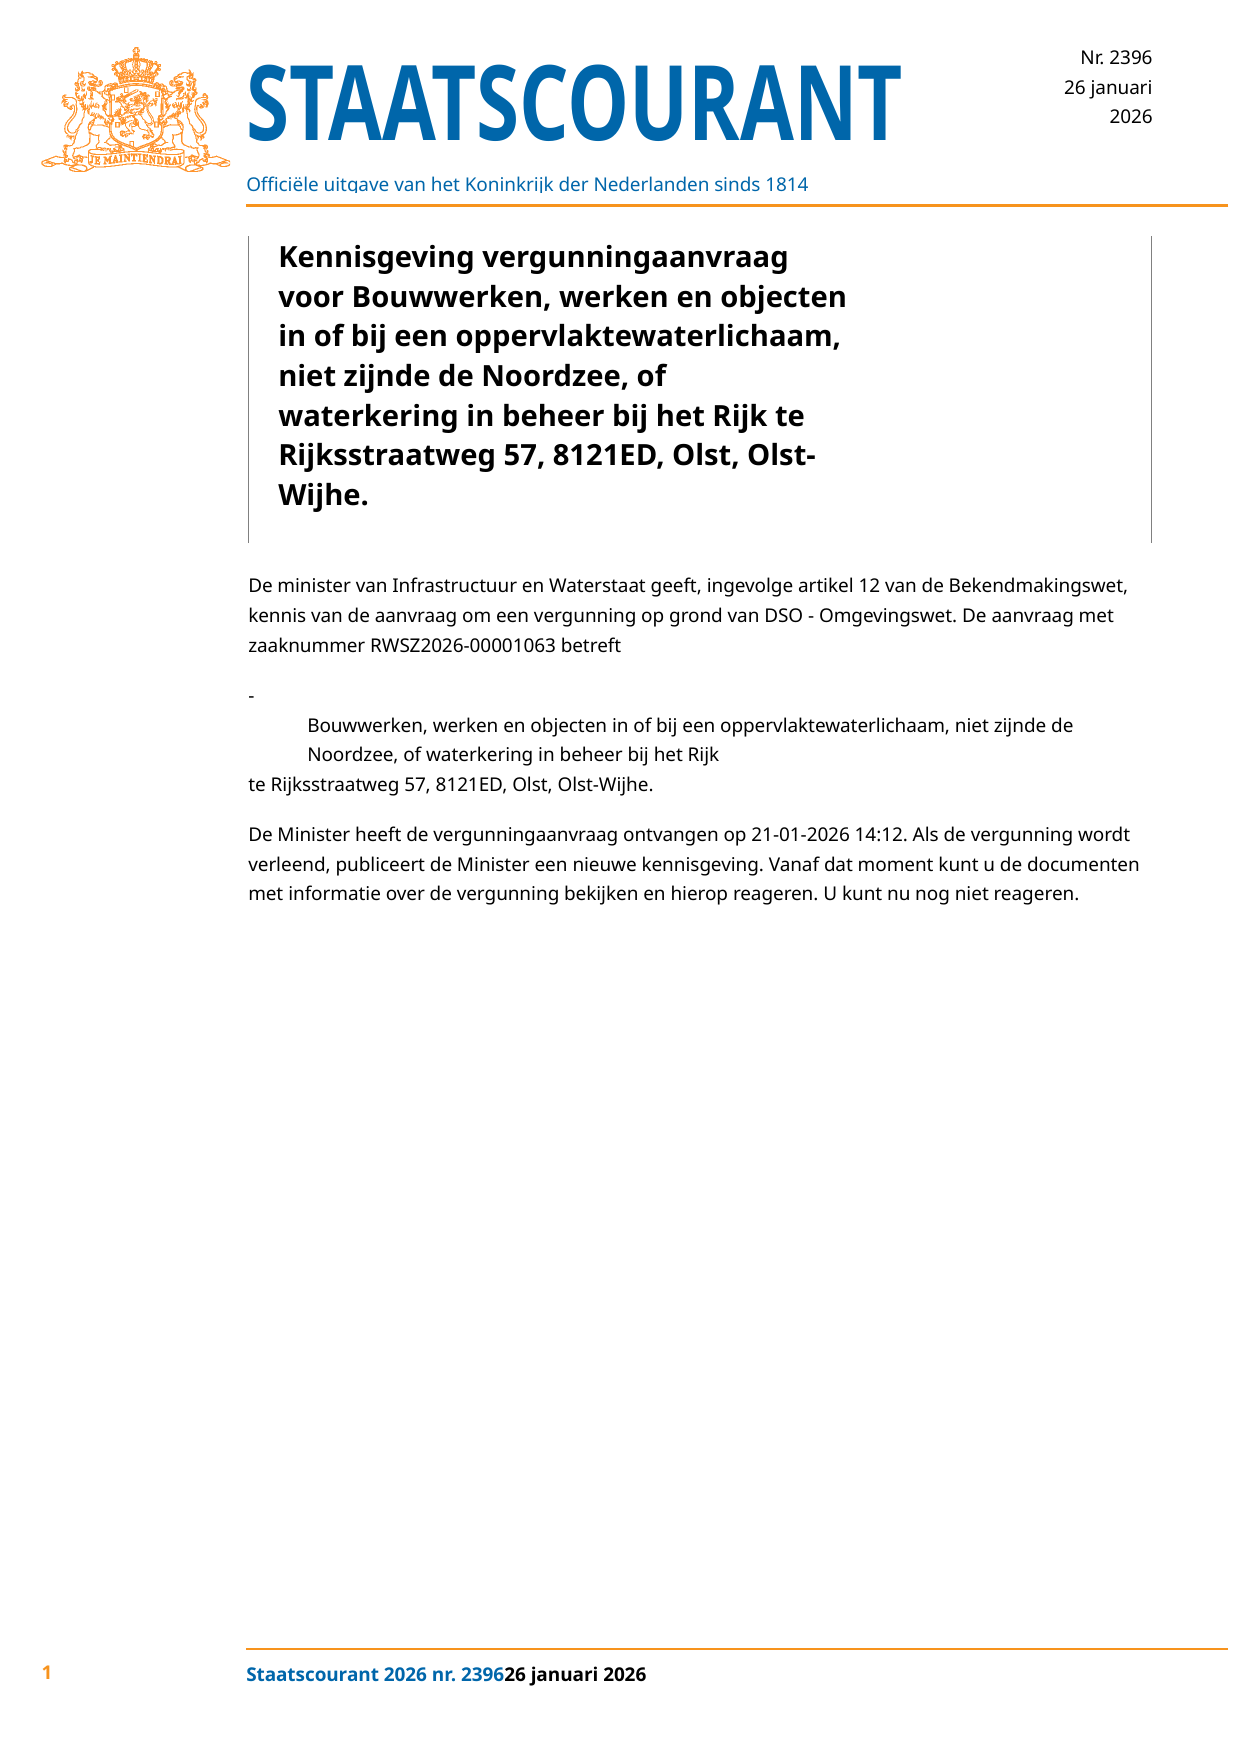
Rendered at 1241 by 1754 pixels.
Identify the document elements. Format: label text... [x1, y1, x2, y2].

table_header [1090, 236, 1151, 413]
table_header [850, 414, 1151, 543]
picture [912, 236, 1090, 414]
table_header [850, 236, 912, 413]
text De minister van Infrastructuur en Waterstaat geeft, ingevolge artikel 12 van de Bekendmakingswet, kennis van de aanvraag om een vergunning op grond van DSO - Omgevingswet. De aanvraag met zaaknummer RWSZ2026-00001063 betreft [248, 573, 1152, 658]
list Bouwwerken, werken en objecten in of bij een oppervlaktewaterlichaam, niet zijnde de Noordzee, of waterkering in beheer bij het Rijk [248, 712, 1152, 767]
table_header Kennisgeving vergunningaanvraag voor Bouwwerken, werken en objecten in of bij een oppervlaktewaterlichaam, niet zijnde de Noordzee, of waterkering in beheer bij het Rijk te Rijksstraatweg 57, 8121ED, Olst, Olst-Wijhe. [249, 236, 850, 543]
text De Minister heeft de vergunningaanvraag ontvangen op 21-01-2026 14:12. Als de vergunning wordt verleend, publiceert de Minister een nieuwe kennisgeving. Vanaf dat moment kunt u de documenten met informatie over de vergunning bekijken en hierop reageren. U kunt nu nog niet reageren. [248, 821, 1152, 906]
picture [41, 47, 231, 172]
text te Rijksstraatweg 57, 8121ED, Olst, Olst-Wijhe. [248, 771, 1152, 797]
